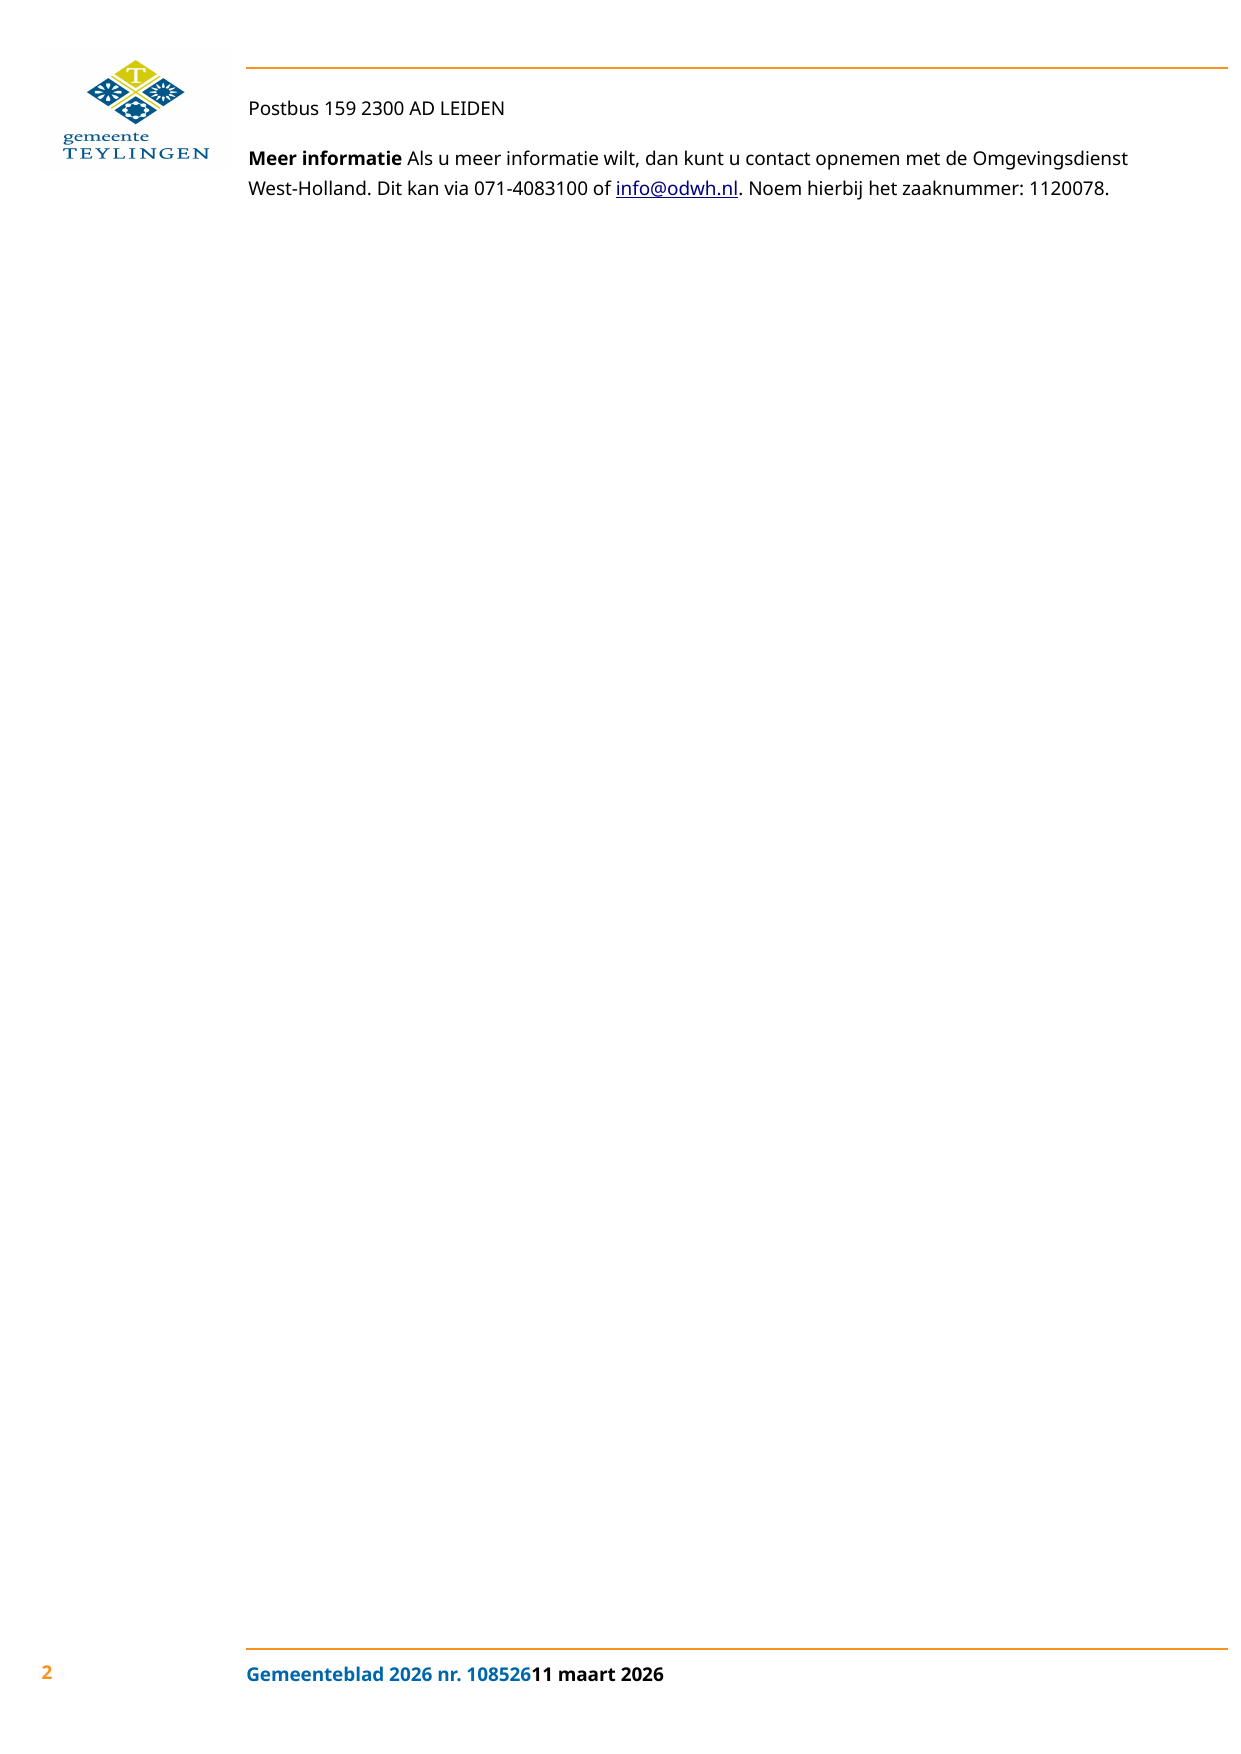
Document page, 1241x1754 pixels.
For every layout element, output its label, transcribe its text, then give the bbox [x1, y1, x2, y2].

text Postbus 159 2300 AD LEIDEN [248, 95, 1152, 121]
picture [41, 47, 231, 172]
text Meer informatie Als u meer informatie wilt, dan kunt u contact opnemen met de Omgevingsdienst West-Holland. Dit kan via 071-4083100 of info@odwh.nl. Noem hierbij het zaaknummer: 1120078. [248, 145, 1152, 201]
